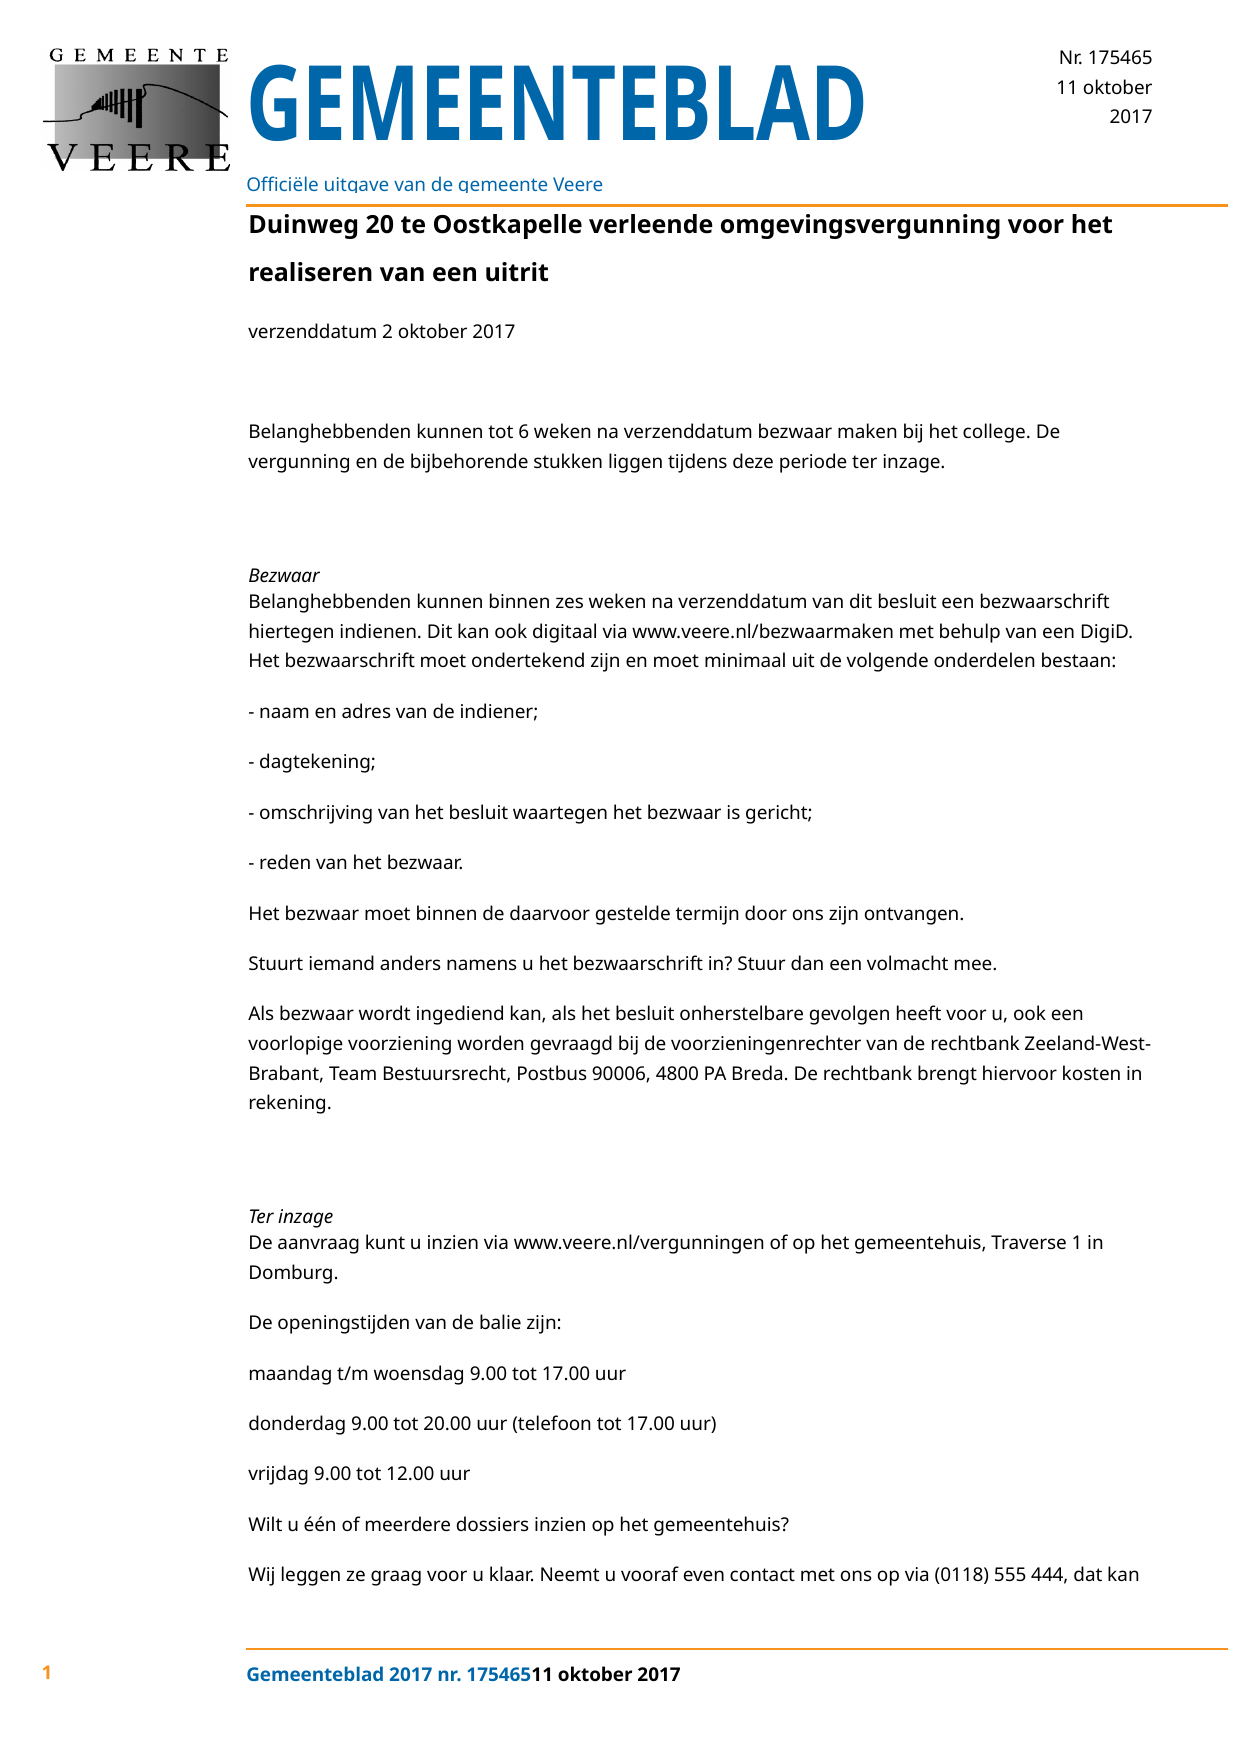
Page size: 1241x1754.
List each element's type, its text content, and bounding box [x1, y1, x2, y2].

text Duinweg 20 te Oostkapelle verleende omgevingsvergunning voor het realiseren van een uitrit [248, 207, 1152, 288]
text Belanghebbenden kunnen binnen zes weken na verzenddatum van dit besluit een bezwaarschrift hiertegen indienen. Dit kan ook digitaal via www.veere.nl/bezwaarmaken met behulp van een DigiD. Het bezwaarschrift moet ondertekend zijn en moet minimaal uit de volgende onderdelen bestaan: [248, 588, 1152, 673]
text - omschrijving van het besluit waartegen het bezwaar is gericht; [248, 799, 1152, 824]
text donderdag 9.00 tot 20.00 uur (telefoon tot 17.00 uur) [248, 1410, 1152, 1436]
text vrijdag 9.00 tot 12.00 uur [248, 1461, 1152, 1486]
text - dagtekening; [248, 748, 1152, 774]
text - naam en adres van de indiener; [248, 698, 1152, 724]
text Belanghebbenden kunnen tot 6 weken na verzenddatum bezwaar maken bij het college. De vergunning en de bijbehorende stukken liggen tijdens deze periode ter inzage. [248, 419, 1152, 474]
text De aanvraag kunt u inzien via www.veere.nl/vergunningen of op het gemeentehuis, Traverse 1 in Domburg. [248, 1229, 1152, 1285]
picture [41, 47, 231, 172]
text Als bezwaar wordt ingediend kan, als het besluit onherstelbare gevolgen heeft voor u, ook een voorlopige voorziening worden gevraagd bij de voorzieningenrechter van de rechtbank Zeeland-West-Brabant, Team Bestuursrecht, Postbus 90006, 4800 PA Breda. De rechtbank brengt hiervoor kosten in rekening. [248, 1001, 1152, 1115]
text Ter inzage [248, 1204, 1152, 1229]
text Het bezwaar moet binnen de daarvoor gestelde termijn door ons zijn ontvangen. [248, 900, 1152, 925]
text Wij leggen ze graag voor u klaar. Neemt u vooraf even contact met ons op via (0118) 555 444, dat kan [248, 1561, 1152, 1587]
text De openingstijden van de balie zijn: [248, 1309, 1152, 1335]
text Wilt u één of meerdere dossiers inzien op het gemeentehuis? [248, 1511, 1152, 1537]
text - reden van het bezwaar. [248, 849, 1152, 875]
text verzenddatum 2 oktober 2017 [248, 318, 1152, 344]
text maandag t/m woensdag 9.00 tot 17.00 uur [248, 1360, 1152, 1386]
text Bezwaar [248, 563, 1152, 588]
text Stuurt iemand anders namens u het bezwaarschrift in? Stuur dan een volmacht mee. [248, 950, 1152, 976]
